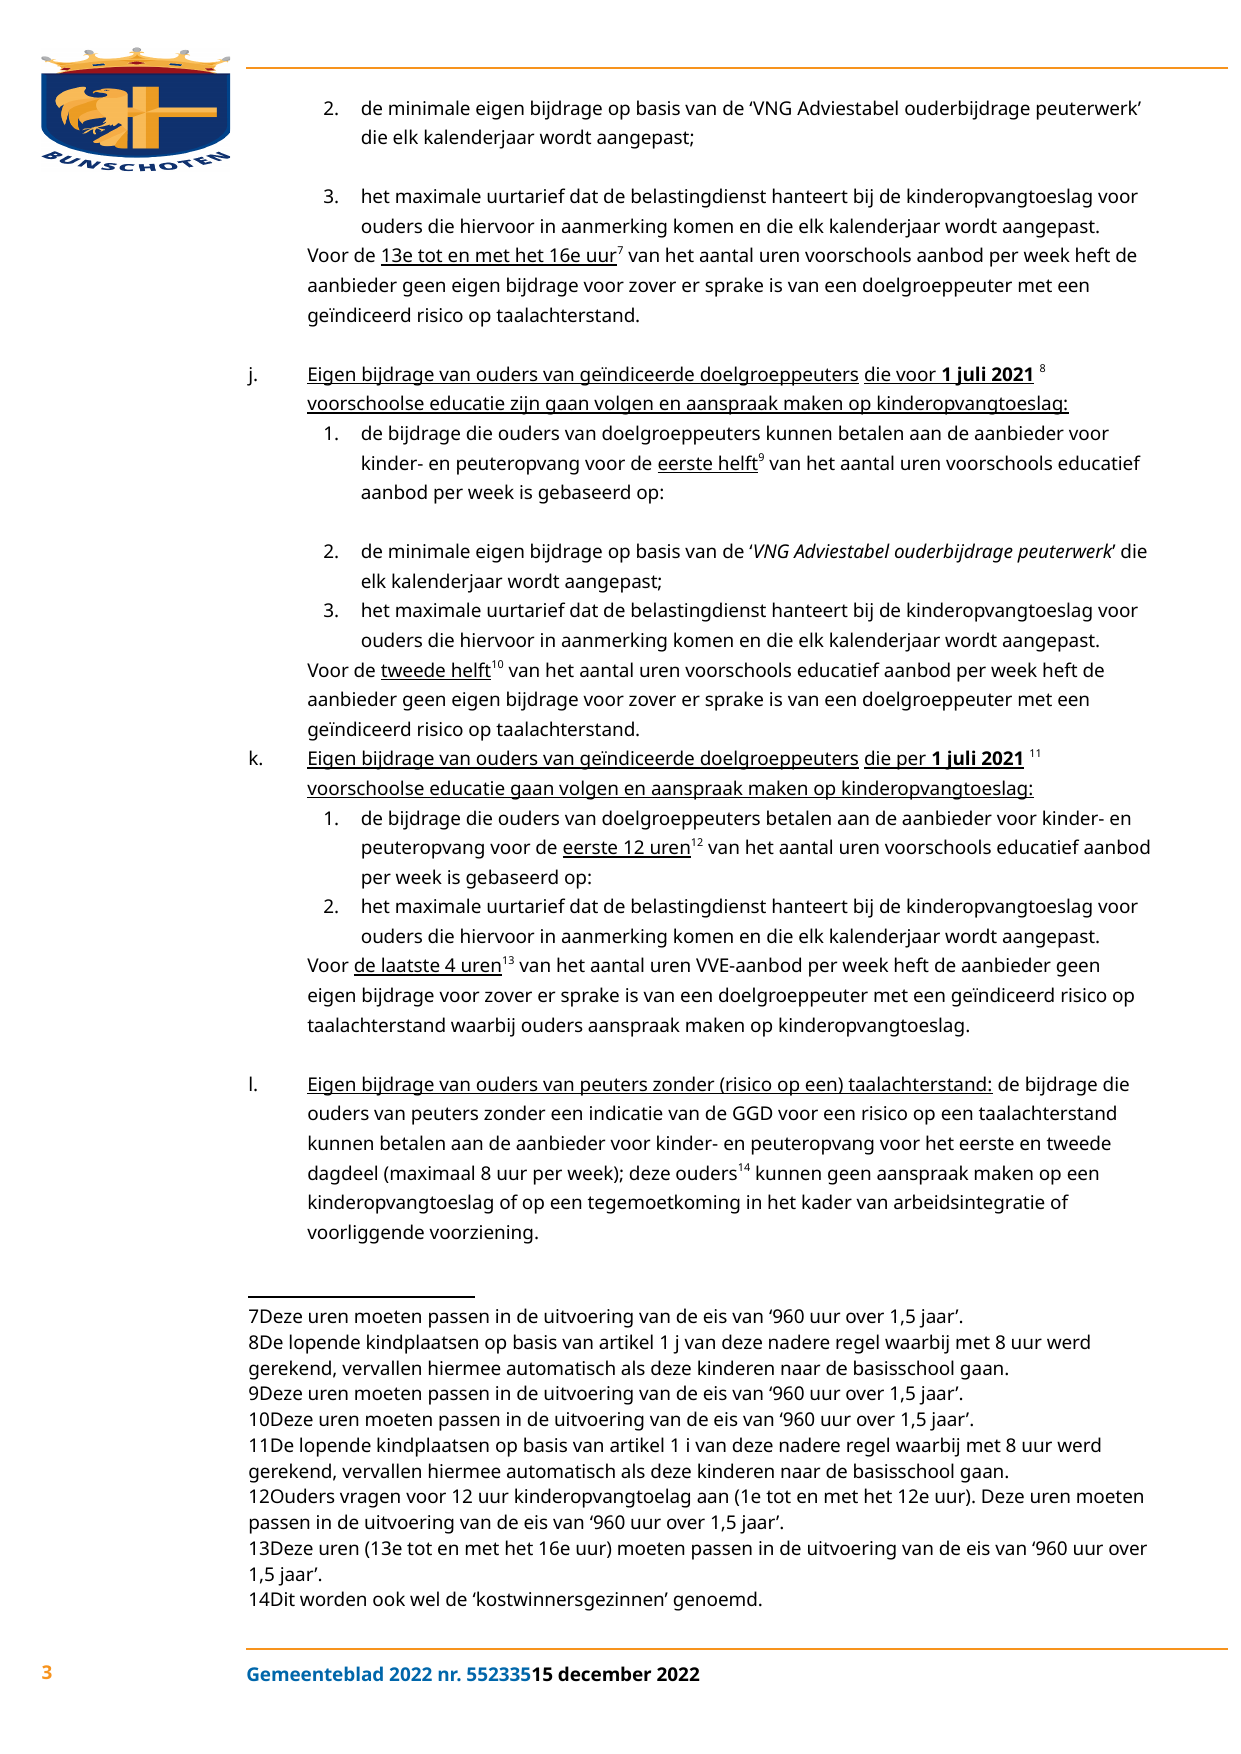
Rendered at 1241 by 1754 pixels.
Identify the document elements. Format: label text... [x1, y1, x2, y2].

list Dit worden ook wel de ‘kostwinnersgezinnen’ genoemd. [248, 1586, 1152, 1612]
list Eigen bijdrage van ouders van geïndiceerde doelgroeppeuters die per 1 juli 2021 voorschoolse educatie gaan volgen en aanspraak maken op kinderopvangtoeslag: [248, 746, 1152, 801]
picture [41, 47, 231, 172]
list Eigen bijdrage van ouders van geïndiceerde doelgroeppeuters die voor 1 juli 2021 voorschoolse educatie zijn gaan volgen en aanspraak maken op kinderopvangtoeslag: [248, 361, 1152, 416]
list de minimale eigen bijdrage op basis van de ‘VNG Adviestabel ouderbijdrage peuterwerk’ die elk kalenderjaar wordt aangepast; [323, 538, 1152, 594]
list Deze uren moeten passen in de uitvoering van de eis van ‘960 uur over 1,5 jaar’. [248, 1303, 1152, 1329]
list het maximale uurtarief dat de belastingdienst hanteert bij de kinderopvangtoeslag voor ouders die hiervoor in aanmerking komen en die elk kalenderjaar wordt aangepast. [323, 893, 1152, 949]
list De lopende kindplaatsen op basis van artikel 1 i van deze nadere regel waarbij met 8 uur werd gerekend, vervallen hiermee automatisch als deze kinderen naar de basisschool gaan. [248, 1432, 1152, 1483]
list Voor de tweede helft van het aantal uren voorschools educatief aanbod per week heft de aanbieder geen eigen bijdrage voor zover er sprake is van een doelgroeppeuter met een geïndiceerd risico op taalachterstand. [248, 657, 1152, 742]
list Deze uren moeten passen in de uitvoering van de eis van ‘960 uur over 1,5 jaar’. [248, 1381, 1152, 1406]
list de bijdrage die ouders van doelgroeppeuters kunnen betalen aan de aanbieder voor kinder- en peuteropvang voor de eerste helft van het aantal uren voorschools educatief aanbod per week is gebaseerd op: [323, 420, 1152, 505]
list Voor de 13e tot en met het 16e uur van het aantal uren voorschools aanbod per week heft de aanbieder geen eigen bijdrage voor zover er sprake is van een doelgroeppeuter met een geïndiceerd risico op taalachterstand. [248, 243, 1152, 328]
list Voor de laatste 4 uren van het aantal uren VVE-aanbod per week heft de aanbieder geen eigen bijdrage voor zover er sprake is van een doelgroeppeuter met een geïndiceerd risico op taalachterstand waarbij ouders aanspraak maken op kinderopvangtoeslag. [248, 953, 1152, 1038]
list het maximale uurtarief dat de belastingdienst hanteert bij de kinderopvangtoeslag voor ouders die hiervoor in aanmerking komen en die elk kalenderjaar wordt aangepast. [323, 183, 1152, 239]
list Deze uren moeten passen in de uitvoering van de eis van ‘960 uur over 1,5 jaar’. [248, 1406, 1152, 1432]
list de bijdrage die ouders van doelgroeppeuters betalen aan de aanbieder voor kinder- en peuteropvang voor de eerste 12 uren van het aantal uren voorschools educatief aanbod per week is gebaseerd op: [323, 805, 1152, 890]
list Deze uren (13e tot en met het 16e uur) moeten passen in de uitvoering van de eis van ‘960 uur over 1,5 jaar’. [248, 1535, 1152, 1586]
list Ouders vragen voor 12 uur kinderopvangtoelag aan (1e tot en met het 12e uur). Deze uren moeten passen in de uitvoering van de eis van ‘960 uur over 1,5 jaar’. [248, 1483, 1152, 1535]
list Eigen bijdrage van ouders van peuters zonder (risico op een) taalachterstand: de bijdrage die ouders van peuters zonder een indicatie van de GGD voor een risico op een taalachterstand kunnen betalen aan de aanbieder voor kinder- en peuteropvang voor het eerste en tweede dagdeel (maximaal 8 uur per week); deze ouders kunnen geen aanspraak maken op een kinderopvangtoeslag of op een tegemoetkoming in het kader van arbeidsintegratie of voorliggende voorziening. [248, 1071, 1152, 1245]
list De lopende kindplaatsen op basis van artikel 1 j van deze nadere regel waarbij met 8 uur werd gerekend, vervallen hiermee automatisch als deze kinderen naar de basisschool gaan. [248, 1329, 1152, 1381]
list het maximale uurtarief dat de belastingdienst hanteert bij de kinderopvangtoeslag voor ouders die hiervoor in aanmerking komen en die elk kalenderjaar wordt aangepast. [323, 598, 1152, 653]
list de minimale eigen bijdrage op basis van de ‘VNG Adviestabel ouderbijdrage peuterwerk’ die elk kalenderjaar wordt aangepast; [323, 95, 1152, 150]
